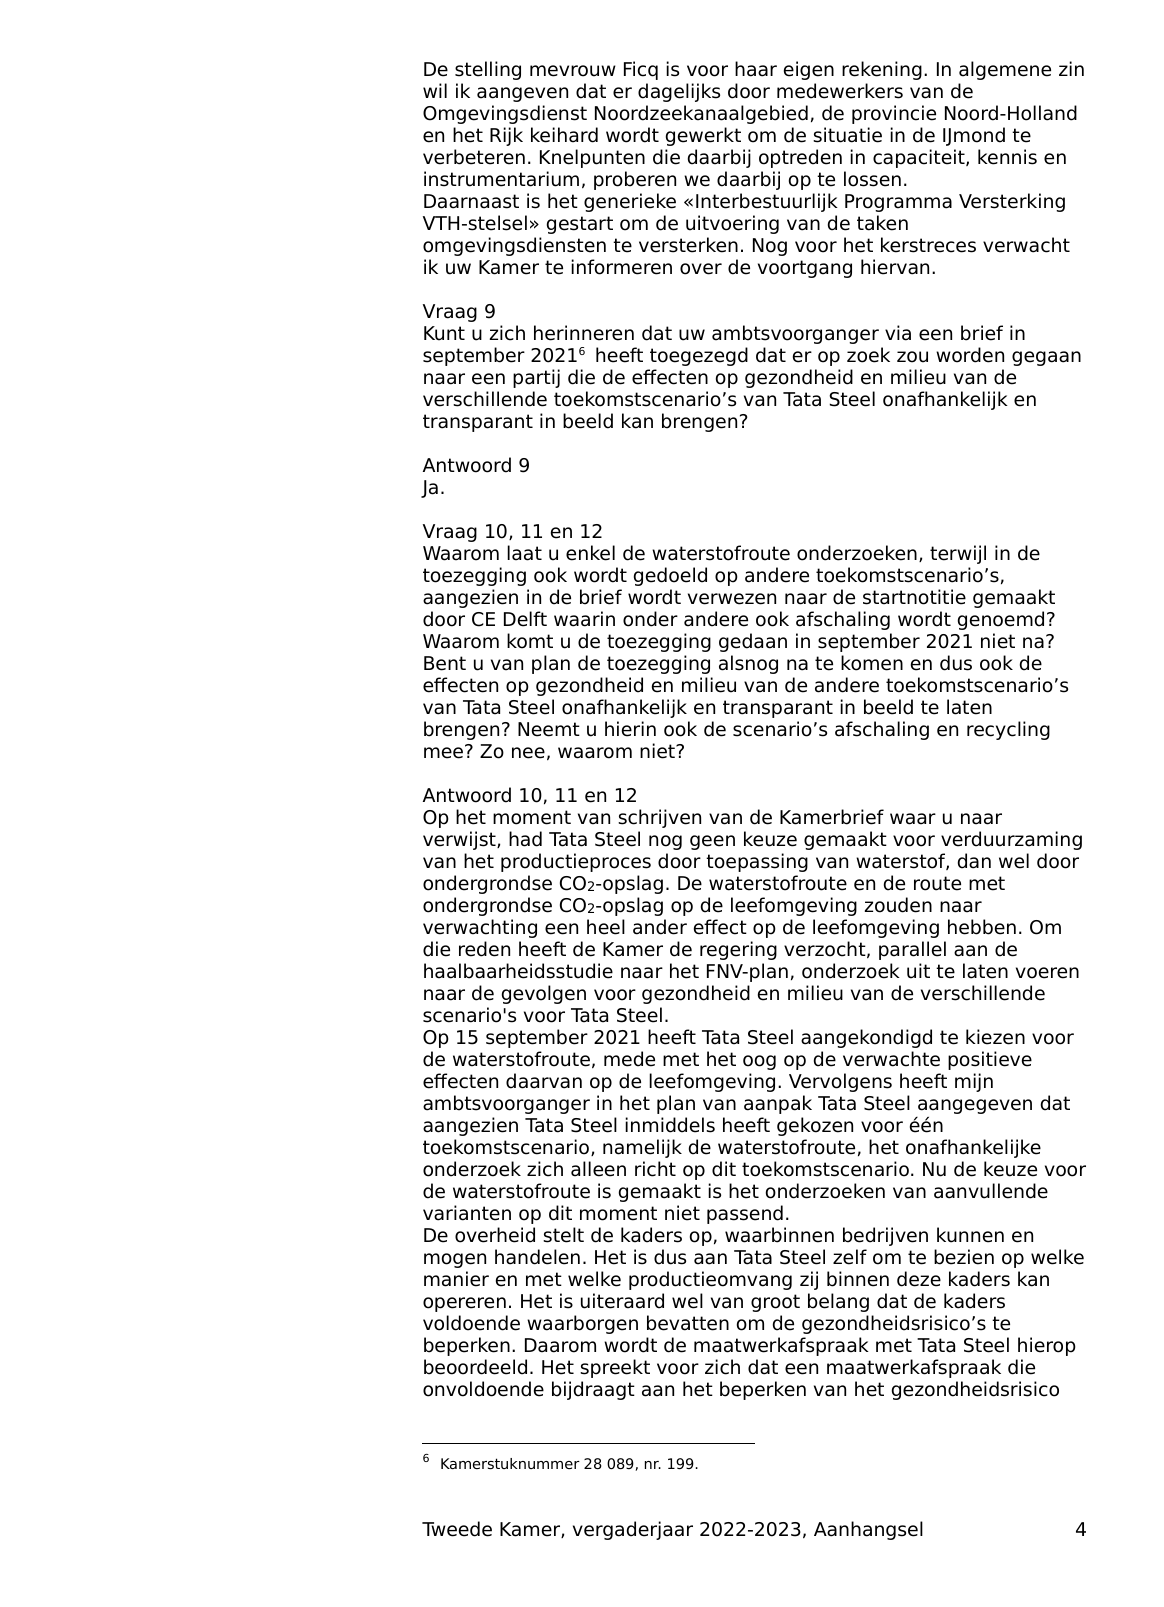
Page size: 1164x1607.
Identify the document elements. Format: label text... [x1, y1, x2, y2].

text De stelling mevrouw Ficq is voor haar eigen rekening. In algemene zin wil ik aangeven dat er dagelijks door medewerkers van de Omgevingsdienst Noordzeekanaalgebied, de provincie Noord-Holland en het Rijk keihard wordt gewerkt om de situatie in de IJmond te verbeteren. Knelpunten die daarbij optreden in capaciteit, kennis en instrumentarium, proberen we daarbij op te lossen. [422, 59, 1087, 191]
text Vraag 10, 11 en 12 [422, 521, 1087, 543]
text Op het moment van schrijven van de Kamerbrief waar u naar verwijst, had Tata Steel nog geen keuze gemaakt voor verduurzaming van het productieproces door toepassing van waterstof, dan wel door ondergrondse CO2-opslag. De waterstofroute en de route met ondergrondse CO2-opslag op de leefomgeving zouden naar verwachting een heel ander effect op de leefomgeving hebben. Om die reden heeft de Kamer de regering verzocht, parallel aan de haalbaarheidsstudie naar het FNV-plan, onderzoek uit te laten voeren naar de gevolgen voor gezondheid en milieu van de verschillende scenario's voor Tata Steel. [422, 807, 1087, 1027]
text Antwoord 9 [422, 455, 1087, 477]
text Daarnaast is het generieke «Interbestuurlijk Programma Versterking VTH-stelsel» gestart om de uitvoering van de taken omgevingsdiensten te versterken. Nog voor het kerstreces verwacht ik uw Kamer te informeren over de voortgang hiervan. [422, 191, 1087, 279]
text Kamerstuknummer 28 089, nr. 199. [422, 1452, 1087, 1474]
text Op 15 september 2021 heeft Tata Steel aangekondigd te kiezen voor de waterstofroute, mede met het oog op de verwachte positieve effecten daarvan op de leefomgeving. Vervolgens heeft mijn ambtsvoorganger in het plan van aanpak Tata Steel aangegeven dat aangezien Tata Steel inmiddels heeft gekozen voor één toekomstscenario, namelijk de waterstofroute, het onafhankelijke onderzoek zich alleen richt op dit toekomstscenario. Nu de keuze voor de waterstofroute is gemaakt is het onderzoeken van aanvullende varianten op dit moment niet passend. [422, 1027, 1087, 1225]
text Waarom komt u de toezegging gedaan in september 2021 niet na? [422, 631, 1087, 653]
text Waarom laat u enkel de waterstofroute onderzoeken, terwijl in de toezegging ook wordt gedoeld op andere toekomstscenario’s, aangezien in de brief wordt verwezen naar de startnotitie gemaakt door CE Delft waarin onder andere ook afschaling wordt genoemd? [422, 543, 1087, 631]
text Vraag 9 [422, 301, 1087, 323]
text Kunt u zich herinneren dat uw ambtsvoorganger via een brief in september 2021 heeft toegezegd dat er op zoek zou worden gegaan naar een partij die de effecten op gezondheid en milieu van de verschillende toekomstscenario’s van Tata Steel onafhankelijk en transparant in beeld kan brengen? [422, 323, 1087, 433]
text Bent u van plan de toezegging alsnog na te komen en dus ook de effecten op gezondheid en milieu van de andere toekomstscenario’s van Tata Steel onafhankelijk en transparant in beeld te laten brengen? Neemt u hierin ook de scenario’s afschaling en recycling mee? Zo nee, waarom niet? [422, 653, 1087, 763]
text Antwoord 10, 11 en 12 [422, 785, 1087, 807]
text Ja. [422, 477, 1087, 499]
text De overheid stelt de kaders op, waarbinnen bedrijven kunnen en mogen handelen. Het is dus aan Tata Steel zelf om te bezien op welke manier en met welke productieomvang zij binnen deze kaders kan opereren. Het is uiteraard wel van groot belang dat de kaders voldoende waarborgen bevatten om de gezondheidsrisico’s te beperken. Daarom wordt de maatwerkafspraak met Tata Steel hierop beoordeeld. Het spreekt voor zich dat een maatwerkafspraak die onvoldoende bijdraagt aan het beperken van het gezondheidsrisico [422, 1225, 1087, 1401]
